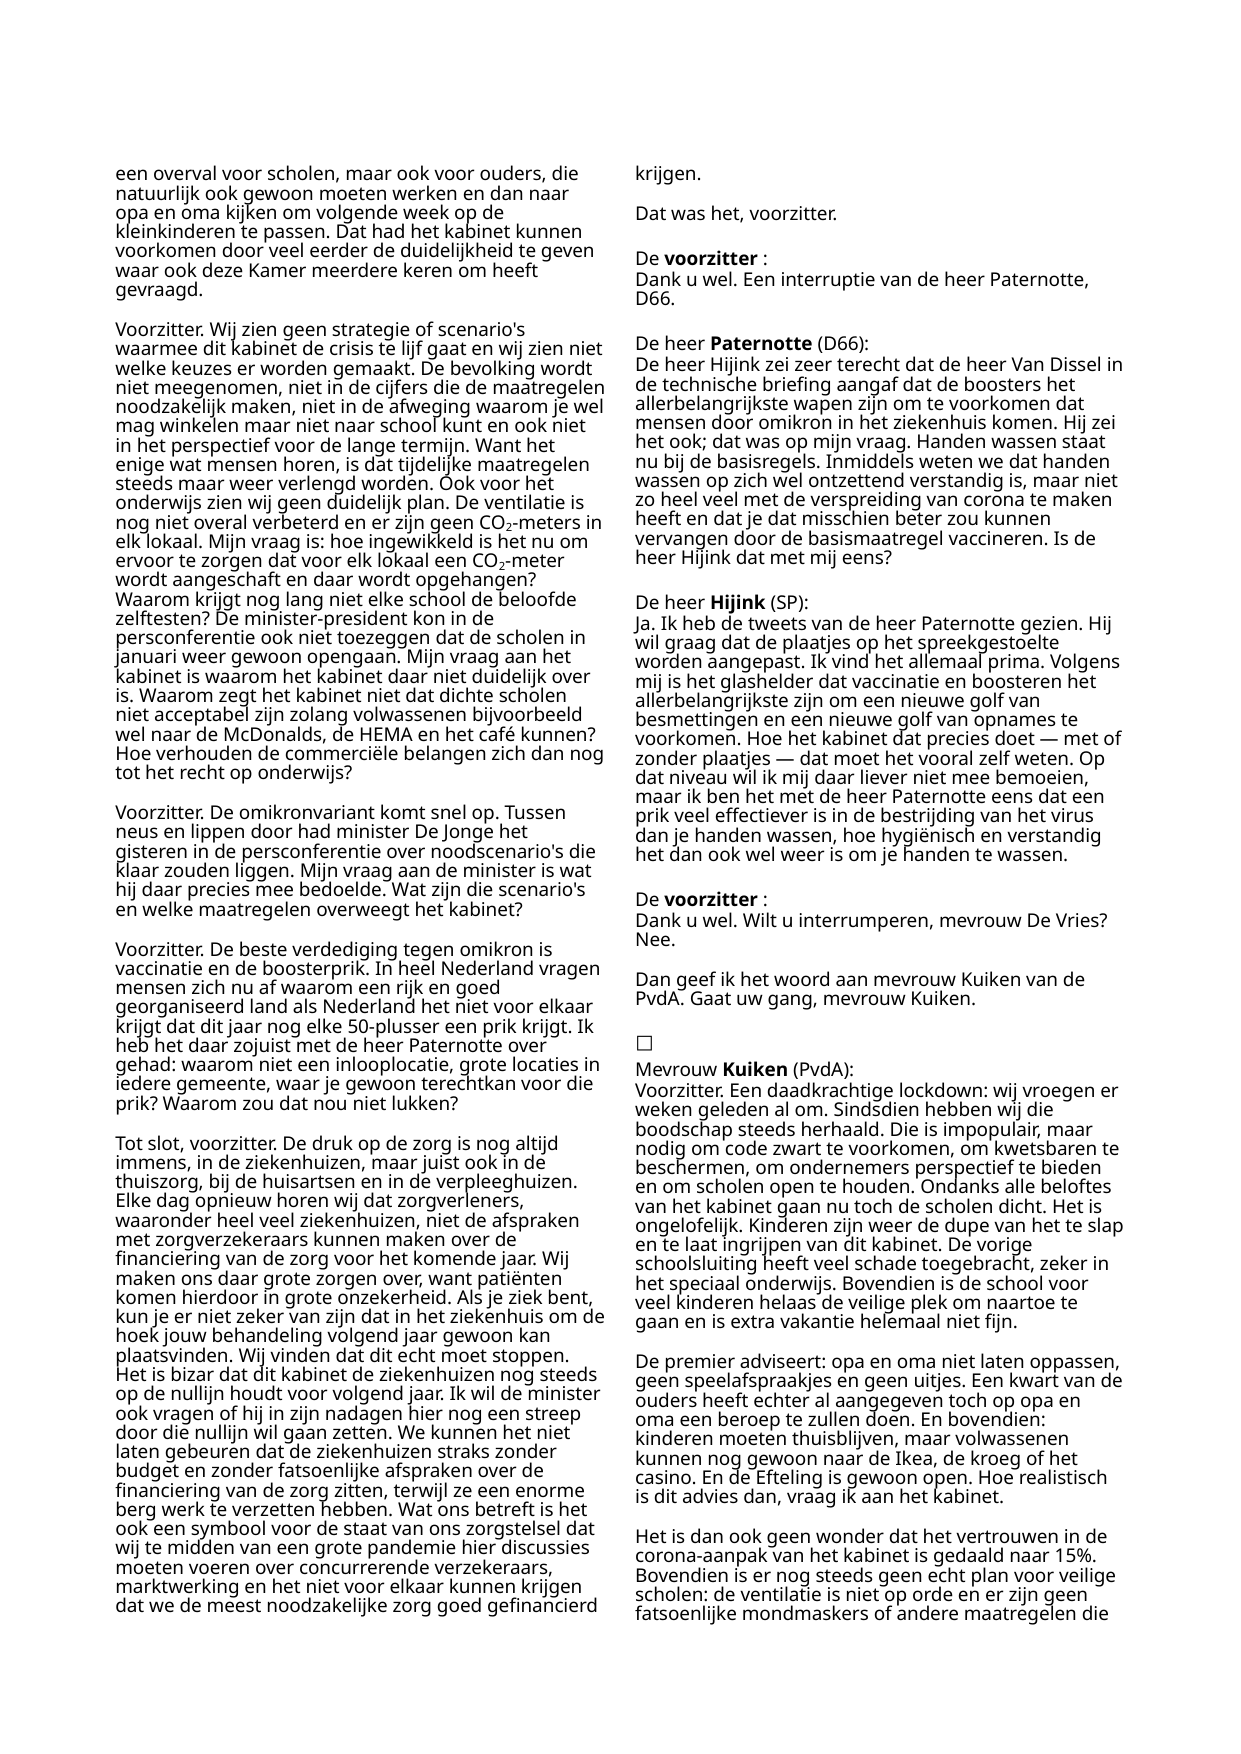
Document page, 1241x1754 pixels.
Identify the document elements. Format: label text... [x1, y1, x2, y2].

text Tot slot, voorzitter. De druk op de zorg is nog altijd immens, in de ziekenhuizen, maar juist ook in de thuiszorg, bij de huisartsen en in de verpleeghuizen. Elke dag opnieuw horen wij dat zorgverleners, waaronder heel veel ziekenhuizen, niet de afspraken met zorgverzekeraars kunnen maken over de financiering van de zorg voor het komende jaar. Wij maken ons daar grote zorgen over, want patiënten komen hierdoor in grote onzekerheid. Als je ziek bent, kun je er niet zeker van zijn dat in het ziekenhuis om de hoek jouw behandeling volgend jaar gewoon kan plaatsvinden. Wij vinden dat dit echt moet stoppen. Het is bizar dat dit kabinet de ziekenhuizen nog steeds op de nullijn houdt voor volgend jaar. Ik wil de minister ook vragen of hij in zijn nadagen hier nog een streep door die nullijn wil gaan zetten. We kunnen het niet laten gebeuren dat de ziekenhuizen straks zonder budget en zonder fatsoenlijke afspraken over de financiering van de zorg zitten, terwijl ze een enorme berg werk te verzetten hebben. Wat ons betreft is het ook een symbool voor de staat van ons zorgstelsel dat wij te midden van een grote pandemie hier discussies moeten voeren over concurrerende verzekeraars, marktwerking en het niet voor elkaar kunnen krijgen dat we de meest noodzakelijke zorg goed gefinancierd [115, 1135, 605, 1616]
text Dat was het, voorzitter. [635, 205, 1125, 224]
text ⬜ [635, 1031, 1125, 1056]
text Het is dan ook geen wonder dat het vertrouwen in de corona-aanpak van het kabinet is gedaald naar 15%. Bovendien is er nog steeds geen echt plan voor veilige scholen: de ventilatie is niet op orde en er zijn geen fatsoenlijke mondmaskers of andere maatregelen die [635, 1528, 1125, 1624]
text Mevrouw Kuiken (PvdA): [635, 1056, 1125, 1082]
text Voorzitter. Wij zien geen strategie of scenario's waarmee dit kabinet de crisis te lijf gaat en wij zien niet welke keuzes er worden gemaakt. De bevolking wordt niet meegenomen, niet in de cijfers die de maatregelen noodzakelijk maken, niet in de afweging waarom je wel mag winkelen maar niet naar school kunt en ook niet in het perspectief voor de lange termijn. Want het enige wat mensen horen, is dat tijdelijke maatregelen steeds maar weer verlengd worden. Ook voor het onderwijs zien wij geen duidelijk plan. De ventilatie is nog niet overal verbeterd en er zijn geen CO2-meters in elk lokaal. Mijn vraag is: hoe ingewikkeld is het nu om ervoor te zorgen dat voor elk lokaal een CO2-meter wordt aangeschaft en daar wordt opgehangen? Waarom krijgt nog lang niet elke school de beloofde zelftesten? De minister-president kon in de persconferentie ook niet toezeggen dat de scholen in januari weer gewoon opengaan. Mijn vraag aan het kabinet is waarom het kabinet daar niet duidelijk over is. Waarom zegt het kabinet niet dat dichte scholen niet acceptabel zijn zolang volwassenen bijvoorbeeld wel naar de McDonalds, de HEMA en het café kunnen? Hoe verhouden de commerciële belangen zich dan nog tot het recht op onderwijs? [115, 321, 605, 783]
text De heer Paternotte (D66): [635, 331, 1125, 356]
text Dank u wel. Een interruptie van de heer Paternotte, D66. [635, 271, 1125, 310]
text Voorzitter. De omikronvariant komt snel op. Tussen neus en lippen door had minister De Jonge het gisteren in de persconferentie over noodscenario's die klaar zouden liggen. Mijn vraag aan de minister is wat hij daar precies mee bedoelde. Wat zijn die scenario's en welke maatregelen overweegt het kabinet? [115, 804, 605, 920]
text De heer Hijink zei zeer terecht dat de heer Van Dissel in de technische briefing aangaf dat de boosters het allerbelangrijkste wapen zijn om te voorkomen dat mensen door omikron in het ziekenhuis komen. Hij zei het ook; dat was op mijn vraag. Handen wassen staat nu bij de basisregels. Inmiddels weten we dat handen wassen op zich wel ontzettend verstandig is, maar niet zo heel veel met de verspreiding van corona te maken heeft en dat je dat misschien beter zou kunnen vervangen door de basismaatregel vaccineren. Is de heer Hijink dat met mij eens? [635, 356, 1125, 568]
text Dan geef ik het woord aan mevrouw Kuiken van de PvdA. Gaat uw gang, mevrouw Kuiken. [635, 971, 1125, 1010]
text De voorzitter : [635, 886, 1125, 912]
text De voorzitter : [635, 245, 1125, 271]
text krijgen. [635, 165, 1125, 184]
text Ja. Ik heb de tweets van de heer Paternotte gezien. Hij wil graag dat de plaatjes op het spreekgestoelte worden aangepast. Ik vind het allemaal prima. Volgens mij is het glashelder dat vaccinatie en boosteren het allerbelangrijkste zijn om een nieuwe golf van besmettingen en een nieuwe golf van opnames te voorkomen. Hoe het kabinet dat precies doet — met of zonder plaatjes — dat moet het vooral zelf weten. Op dat niveau wil ik mij daar liever niet mee bemoeien, maar ik ben het met de heer Paternotte eens dat een prik veel effectiever is in de bestrijding van het virus dan je handen wassen, hoe hygiënisch en verstandig het dan ook wel weer is om je handen te wassen. [635, 615, 1125, 865]
text Voorzitter. Een daadkrachtige lockdown: wij vroegen er weken geleden al om. Sindsdien hebben wij die boodschap steeds herhaald. Die is impopulair, maar nodig om code zwart te voorkomen, om kwetsbaren te beschermen, om ondernemers perspectief te bieden en om scholen open te houden. Ondanks alle beloftes van het kabinet gaan nu toch de scholen dicht. Het is ongelofelijk. Kinderen zijn weer de dupe van het te slap en te laat ingrijpen van dit kabinet. De vorige schoolsluiting heeft veel schade toegebracht, zeker in het speciaal onderwijs. Bovendien is de school voor veel kinderen helaas de veilige plek om naartoe te gaan en is extra vakantie helemaal niet fijn. [635, 1082, 1125, 1332]
text een overval voor scholen, maar ook voor ouders, die natuurlijk ook gewoon moeten werken en dan naar opa en oma kijken om volgende week op de kleinkinderen te passen. Dat had het kabinet kunnen voorkomen door veel eerder de duidelijkheid te geven waar ook deze Kamer meerdere keren om heeft gevraagd. [115, 165, 605, 300]
text De heer Hijink (SP): [635, 589, 1125, 615]
text Dank u wel. Wilt u interrumperen, mevrouw De Vries? Nee. [635, 912, 1125, 950]
text Voorzitter. De beste verdediging tegen omikron is vaccinatie en de boosterprik. In heel Nederland vragen mensen zich nu af waarom een rijk en goed georganiseerd land als Nederland het niet voor elkaar krijgt dat dit jaar nog elke 50-plusser een prik krijgt. Ik heb het daar zojuist met de heer Paternotte over gehad: waarom niet een inlooplocatie, grote locaties in iedere gemeente, waar je gewoon terechtkan voor die prik? Waarom zou dat nou niet lukken? [115, 941, 605, 1114]
text De premier adviseert: opa en oma niet laten oppassen, geen speelafspraakjes en geen uitjes. Een kwart van de ouders heeft echter al aangegeven toch op opa en oma een beroep te zullen doen. En bovendien: kinderen moeten thuisblijven, maar volwassenen kunnen nog gewoon naar de Ikea, de kroeg of het casino. En de Efteling is gewoon open. Hoe realistisch is dit advies dan, vraag ik aan het kabinet. [635, 1353, 1125, 1507]
